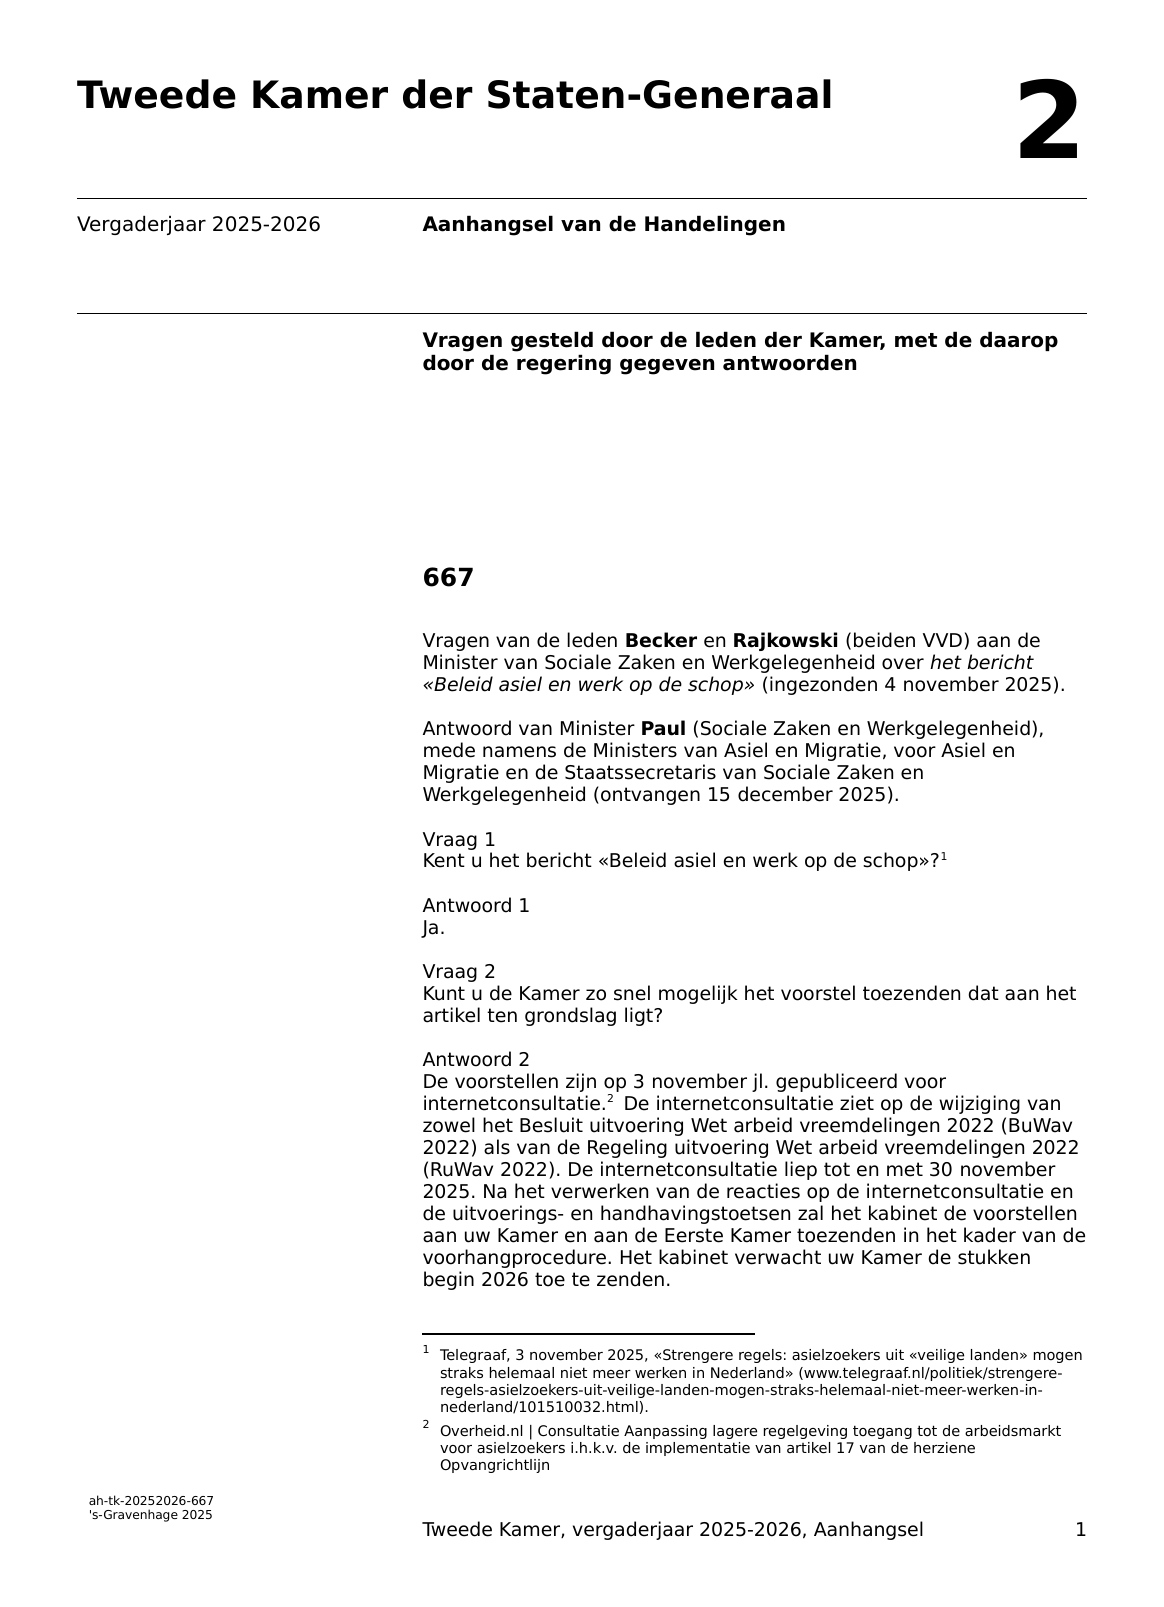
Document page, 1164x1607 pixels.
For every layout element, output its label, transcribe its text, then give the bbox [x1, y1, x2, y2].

table_cell Vergaderjaar 2025-2026 [77, 199, 422, 313]
text Kent u het bericht «Beleid asiel en werk op de schop»? [422, 850, 1087, 872]
table_cell Vragen gesteld door de leden der Kamer, met de daarop door de regering gegeven antwoorden [422, 314, 1087, 375]
text Antwoord 2 [422, 1049, 1087, 1071]
text 667 [422, 563, 1087, 592]
table_header Tweede Kamer der Staten-Generaal [77, 59, 886, 198]
text De voorstellen zijn op 3 november jl. gepubliceerd voor internetconsultatie. De internetconsultatie ziet op de wijziging van zowel het Besluit uitvoering Wet arbeid vreemdelingen 2022 (BuWav 2022) als van de Regeling uitvoering Wet arbeid vreemdelingen 2022 (RuWav 2022). De internetconsultatie liep tot en met 30 november 2025. Na het verwerken van de reacties op de internetconsultatie en de uitvoerings- en handhavingstoetsen zal het kabinet de voorstellen aan uw Kamer en aan de Eerste Kamer toezenden in het kader van de voorhangprocedure. Het kabinet verwacht uw Kamer de stukken begin 2026 toe te zenden. [422, 1071, 1087, 1291]
text ah-tk-20252026-667 [88, 1494, 323, 1508]
text Vraag 2 [422, 961, 1087, 983]
table_cell [77, 314, 422, 375]
text Vraag 1 [422, 828, 1087, 850]
table_cell Aanhangsel van de Handelingen [422, 199, 1087, 313]
text Telegraaf, 3 november 2025, «Strengere regels: asielzoekers uit «veilige landen» mogen straks helemaal niet meer werken in Nederland» (www.telegraaf.nl/politiek/strengere-regels-asielzoekers-uit-veilige-landen-mogen-straks-helemaal-niet-meer-werken-in-nederland/101510032.html). [422, 1343, 1087, 1416]
text Antwoord 1 [422, 894, 1087, 917]
text Ja. [422, 917, 1087, 938]
table_header 2 [886, 59, 1087, 198]
text Overheid.nl | Consultatie Aanpassing lagere regelgeving toegang tot de arbeidsmarkt voor asielzoekers i.h.k.v. de implementatie van artikel 17 van de herziene Opvangrichtlijn [422, 1418, 1087, 1474]
text 's-Gravenhage 2025 [88, 1508, 323, 1522]
text Vragen van de leden Becker en Rajkowski (beiden VVD) aan de Minister van Sociale Zaken en Werkgelegenheid over het bericht «Beleid asiel en werk op de schop» (ingezonden 4 november 2025). [422, 630, 1087, 696]
text Kunt u de Kamer zo snel mogelijk het voorstel toezenden dat aan het artikel ten grondslag ligt? [422, 983, 1087, 1027]
text Antwoord van Minister Paul (Sociale Zaken en Werkgelegenheid), mede namens de Ministers van Asiel en Migratie, voor Asiel en Migratie en de Staatssecretaris van Sociale Zaken en Werkgelegenheid (ontvangen 15 december 2025). [422, 718, 1087, 806]
